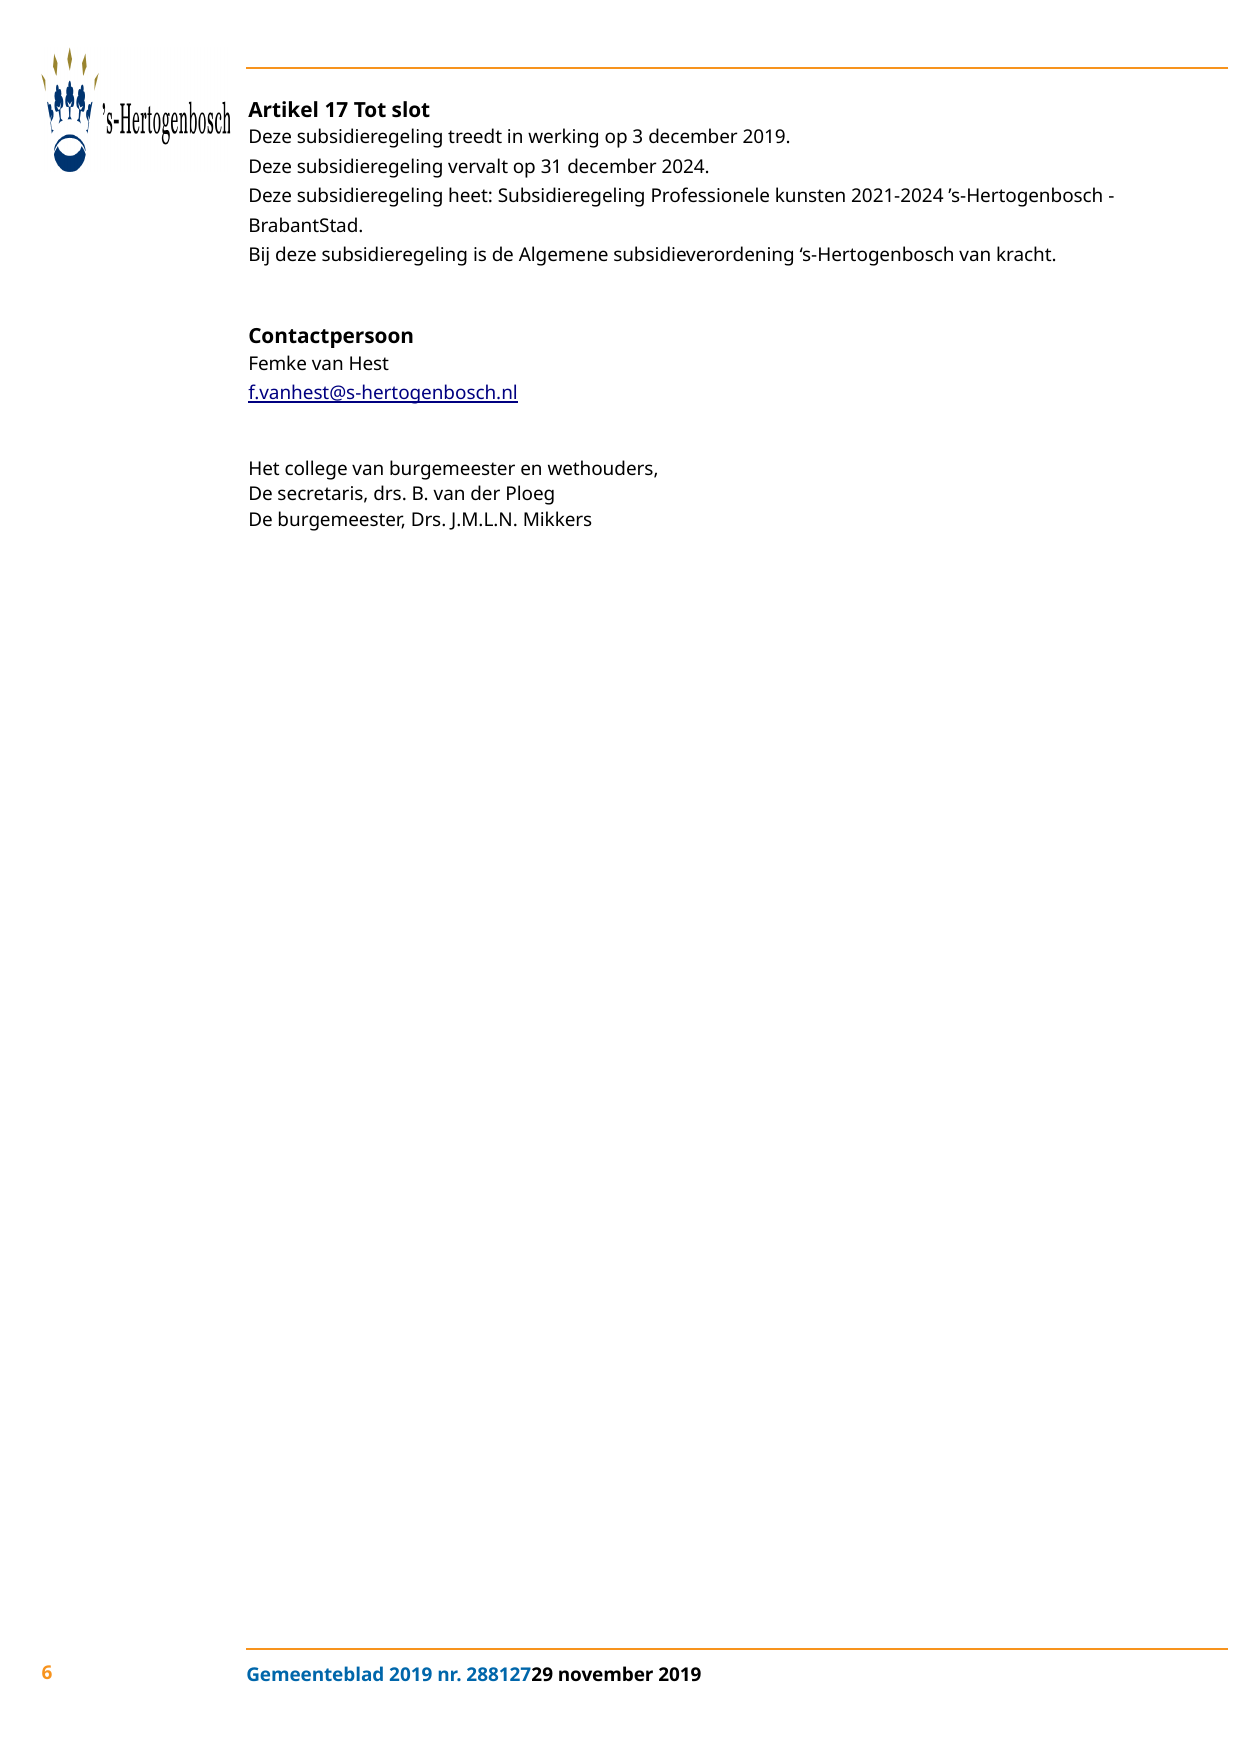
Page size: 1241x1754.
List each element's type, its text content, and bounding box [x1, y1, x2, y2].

text Bij deze subsidieregeling is de Algemene subsidieverordening ‘s-Hertogenbosch van kracht. [248, 242, 1152, 267]
text Contactpersoon [248, 322, 1152, 350]
text Het college van burgemeester en wethouders, [248, 455, 1152, 481]
picture [41, 47, 231, 172]
text Artikel 17 Tot slot [248, 95, 1152, 123]
text Deze subsidieregeling treedt in werking op 3 december 2019. [248, 123, 1152, 149]
text De burgemeester, Drs. J.M.L.N. Mikkers [248, 506, 1152, 532]
text De secretaris, drs. B. van der Ploeg [248, 481, 1152, 506]
text Deze subsidieregeling heet: Subsidieregeling Professionele kunsten 2021-2024 ’s-Hertogenbosch - BrabantStad. [248, 182, 1152, 238]
text Deze subsidieregeling vervalt op 31 december 2024. [248, 153, 1152, 178]
text f.vanhest@s-hertogenbosch.nl [248, 379, 1152, 405]
text Femke van Hest [248, 350, 1152, 376]
